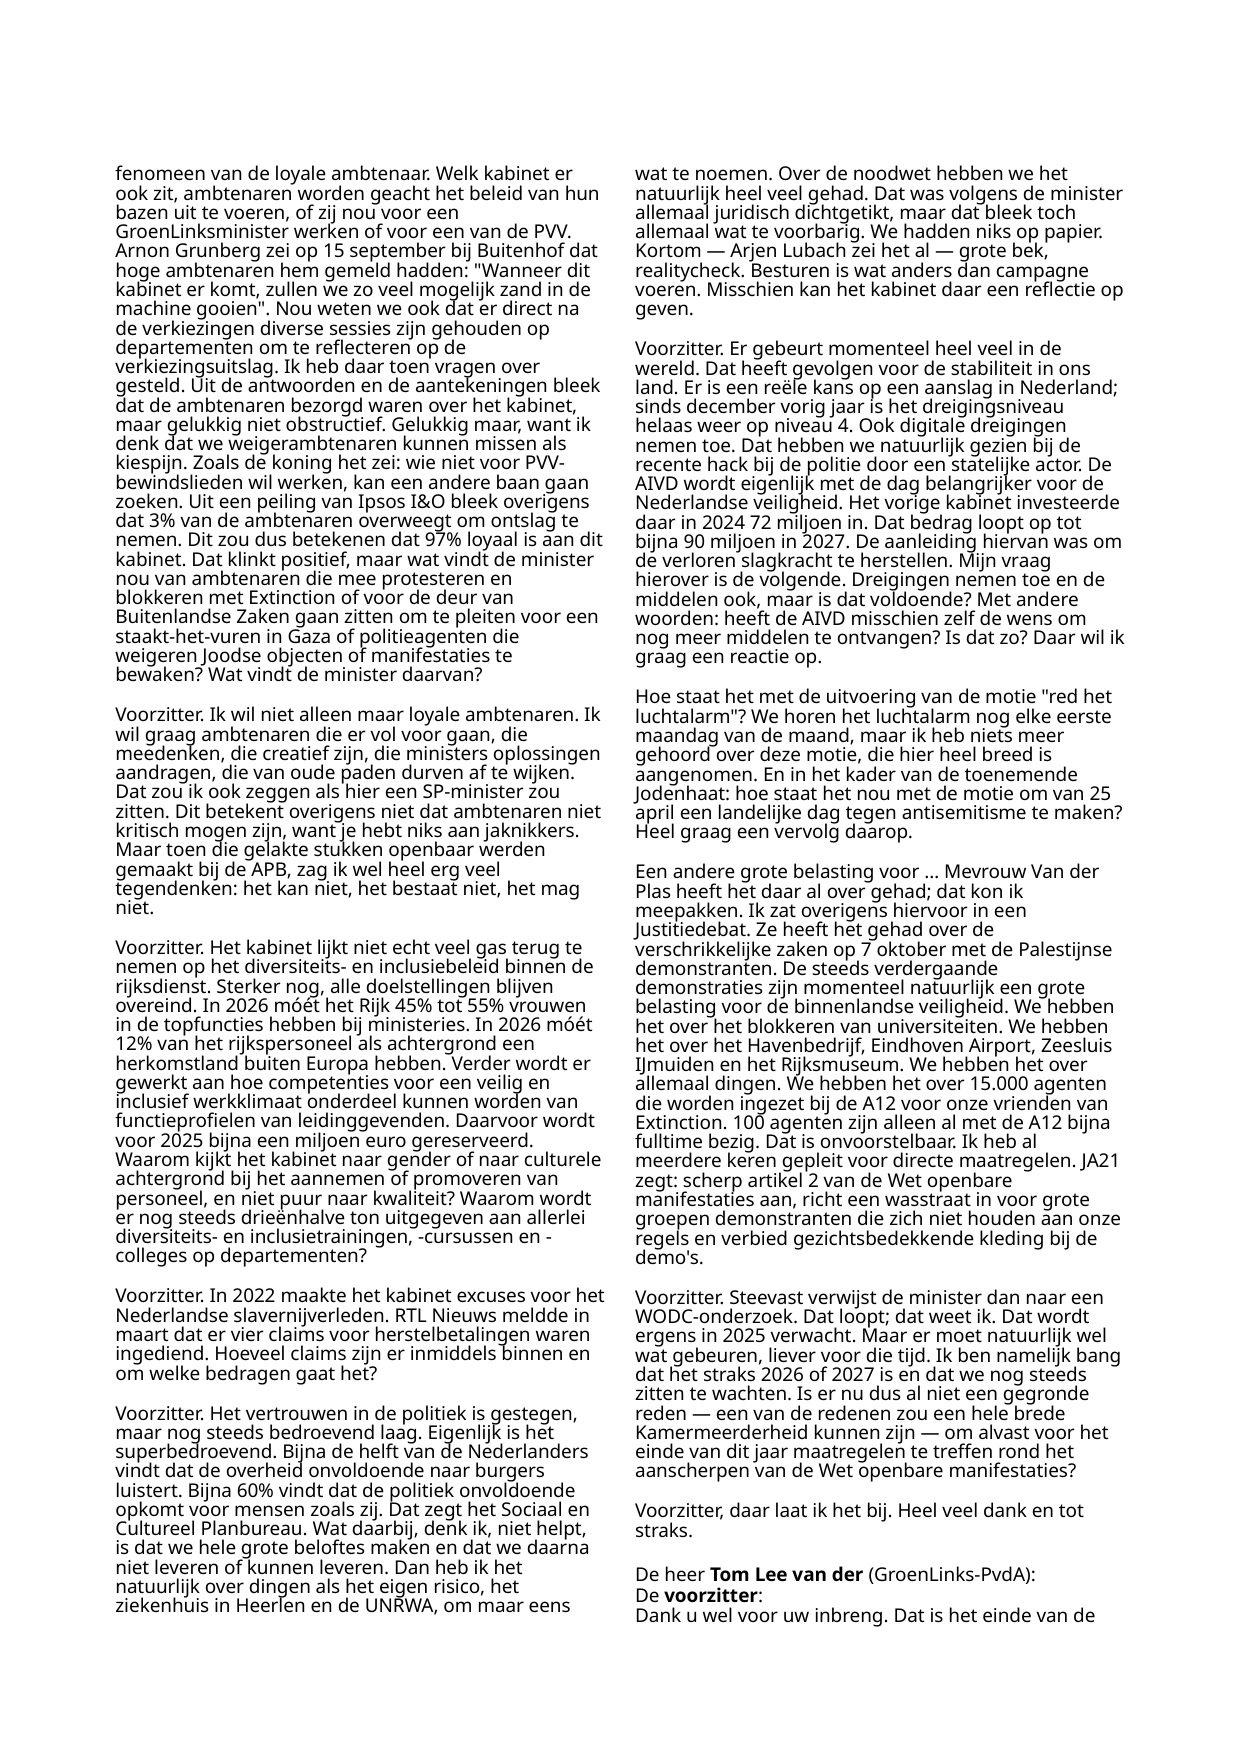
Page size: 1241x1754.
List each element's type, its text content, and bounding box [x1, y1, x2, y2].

text Hoe staat het met de uitvoering van de motie "red het luchtalarm"? We horen het luchtalarm nog elke eerste maandag van de maand, maar ik heb niets meer gehoord over deze motie, die hier heel breed is aangenomen. En in het kader van de toenemende Jodenhaat: hoe staat het nou met de motie om van 25 april een landelijke dag tegen antisemitisme te maken? Heel graag een vervolg daarop. [635, 688, 1125, 843]
text De heer Tom Lee van der (GroenLinks-PvdA): [635, 1562, 1125, 1587]
text Een andere grote belasting voor … Mevrouw Van der Plas heeft het daar al over gehad; dat kon ik meepakken. Ik zat overigens hiervoor in een Justitiedebat. Ze heeft het gehad over de verschrikkelijke zaken op 7 oktober met de Palestijnse demonstranten. De steeds verdergaande demonstraties zijn momenteel natuurlijk een grote belasting voor de binnenlandse veiligheid. We hebben het over het blokkeren van universiteiten. We hebben het over het Havenbedrijf, Eindhoven Airport, Zeesluis IJmuiden en het Rijksmuseum. We hebben het over allemaal dingen. We hebben het over 15.000 agenten die worden ingezet bij de A12 voor onze vrienden van Extinction. 100 agenten zijn alleen al met de A12 bijna fulltime bezig. Dat is onvoorstelbaar. Ik heb al meerdere keren gepleit voor directe maatregelen. JA21 zegt: scherp artikel 2 van de Wet openbare manifestaties aan, richt een wasstraat in voor grote groepen demonstranten die zich niet houden aan onze regels en verbied gezichtsbedekkende kleding bij de demo's. [635, 863, 1125, 1268]
text Voorzitter. Er gebeurt momenteel heel veel in de wereld. Dat heeft gevolgen voor de stabiliteit in ons land. Er is een reële kans op een aanslag in Nederland; sinds december vorig jaar is het dreigingsniveau helaas weer op niveau 4. Ook digitale dreigingen nemen toe. Dat hebben we natuurlijk gezien bij de recente hack bij de politie door een statelijke actor. De AIVD wordt eigenlijk met de dag belangrijker voor de Nederlandse veiligheid. Het vorige kabinet investeerde daar in 2024 72 miljoen in. Dat bedrag loopt op tot bijna 90 miljoen in 2027. De aanleiding hiervan was om de verloren slagkracht te herstellen. Mijn vraag hierover is de volgende. Dreigingen nemen toe en de middelen ook, maar is dat voldoende? Met andere woorden: heeft de AIVD misschien zelf de wens om nog meer middelen te ontvangen? Is dat zo? Daar wil ik graag een reactie op. [635, 340, 1125, 668]
text wat te noemen. Over de noodwet hebben we het natuurlijk heel veel gehad. Dat was volgens de minister allemaal juridisch dichtgetikt, maar dat bleek toch allemaal wat te voorbarig. We hadden niks op papier. Kortom — Arjen Lubach zei het al — grote bek, realitycheck. Besturen is wat anders dan campagne voeren. Misschien kan het kabinet daar een reflectie op geven. [635, 165, 1125, 319]
text fenomeen van de loyale ambtenaar. Welk kabinet er ook zit, ambtenaren worden geacht het beleid van hun bazen uit te voeren, of zij nou voor een GroenLinksminister werken of voor een van de PVV. Arnon Grunberg zei op 15 september bij Buitenhof dat hoge ambtenaren hem gemeld hadden: "Wanneer dit kabinet er komt, zullen we zo veel mogelijk zand in de machine gooien". Nou weten we ook dat er direct na de verkiezingen diverse sessies zijn gehouden op departementen om te reflecteren op de verkiezingsuitslag. Ik heb daar toen vragen over gesteld. Uit de antwoorden en de aantekeningen bleek dat de ambtenaren bezorgd waren over het kabinet, maar gelukkig niet obstructief. Gelukkig maar, want ik denk dat we weigerambtenaren kunnen missen als kiespijn. Zoals de koning het zei: wie niet voor PVV-bewindslieden wil werken, kan een andere baan gaan zoeken. Uit een peiling van Ipsos I&O bleek overigens dat 3% van de ambtenaren overweegt om ontslag te nemen. Dit zou dus betekenen dat 97% loyaal is aan dit kabinet. Dat klinkt positief, maar wat vindt de minister nou van ambtenaren die mee protesteren en blokkeren met Extinction of voor de deur van Buitenlandse Zaken gaan zitten om te pleiten voor een staakt-het-vuren in Gaza of politieagenten die weigeren Joodse objecten of manifestaties te bewaken? Wat vindt de minister daarvan? [115, 165, 605, 686]
text Voorzitter. In 2022 maakte het kabinet excuses voor het Nederlandse slavernijverleden. RTL Nieuws meldde in maart dat er vier claims voor herstelbetalingen waren ingediend. Hoeveel claims zijn er inmiddels binnen en om welke bedragen gaat het? [115, 1287, 605, 1384]
text Dank u wel voor uw inbreng. Dat is het einde van de [635, 1607, 1125, 1626]
text Voorzitter. Ik wil niet alleen maar loyale ambtenaren. Ik wil graag ambtenaren die er vol voor gaan, die meedenken, die creatief zijn, die ministers oplossingen aandragen, die van oude paden durven af te wijken. Dat zou ik ook zeggen als hier een SP-minister zou zitten. Dit betekent overigens niet dat ambtenaren niet kritisch mogen zijn, want je hebt niks aan jaknikkers. Maar toen die gelakte stukken openbaar werden gemaakt bij de APB, zag ik wel heel erg veel tegendenken: het kan niet, het bestaat niet, het mag niet. [115, 706, 605, 918]
text Voorzitter. Steevast verwijst de minister dan naar een WODC-onderzoek. Dat loopt; dat weet ik. Dat wordt ergens in 2025 verwacht. Maar er moet natuurlijk wel wat gebeuren, liever voor die tijd. Ik ben namelijk bang dat het straks 2026 of 2027 is en dat we nog steeds zitten te wachten. Is er nu dus al niet een gegronde reden — een van de redenen zou een hele brede Kamermeerderheid kunnen zijn — om alvast voor het einde van dit jaar maatregelen te treffen rond het aanscherpen van de Wet openbare manifestaties? [635, 1289, 1125, 1482]
text Voorzitter, daar laat ik het bij. Heel veel dank en tot straks. [635, 1502, 1125, 1541]
text Voorzitter. Het kabinet lijkt niet echt veel gas terug te nemen op het diversiteits- en inclusiebeleid binnen de rijksdienst. Sterker nog, alle doelstellingen blijven overeind. In 2026 móét het Rijk 45% tot 55% vrouwen in de topfuncties hebben bij ministeries. In 2026 móét 12% van het rijkspersoneel als achtergrond een herkomstland buiten Europa hebben. Verder wordt er gewerkt aan hoe competenties voor een veilig en inclusief werkklimaat onderdeel kunnen worden van functieprofielen van leidinggevenden. Daarvoor wordt voor 2025 bijna een miljoen euro gereserveerd. Waarom kijkt het kabinet naar gender of naar culturele achtergrond bij het aannemen of promoveren van personeel, en niet puur naar kwaliteit? Waarom wordt er nog steeds drieënhalve ton uitgegeven aan allerlei diversiteits- en inclusietrainingen, -cursussen en -colleges op departementen? [115, 939, 605, 1267]
text De voorzitter: [635, 1587, 1125, 1607]
text Voorzitter. Het vertrouwen in de politiek is gestegen, maar nog steeds bedroevend laag. Eigenlijk is het superbedroevend. Bijna de helft van de Nederlanders vindt dat de overheid onvoldoende naar burgers luistert. Bijna 60% vindt dat de politiek onvoldoende opkomt voor mensen zoals zij. Dat zegt het Sociaal en Cultureel Planbureau. Wat daarbij, denk ik, niet helpt, is dat we hele grote beloftes maken en dat we daarna niet leveren of kunnen leveren. Dan heb ik het natuurlijk over dingen als het eigen risico, het ziekenhuis in Heerlen en de UNRWA, om maar eens [115, 1404, 605, 1616]
